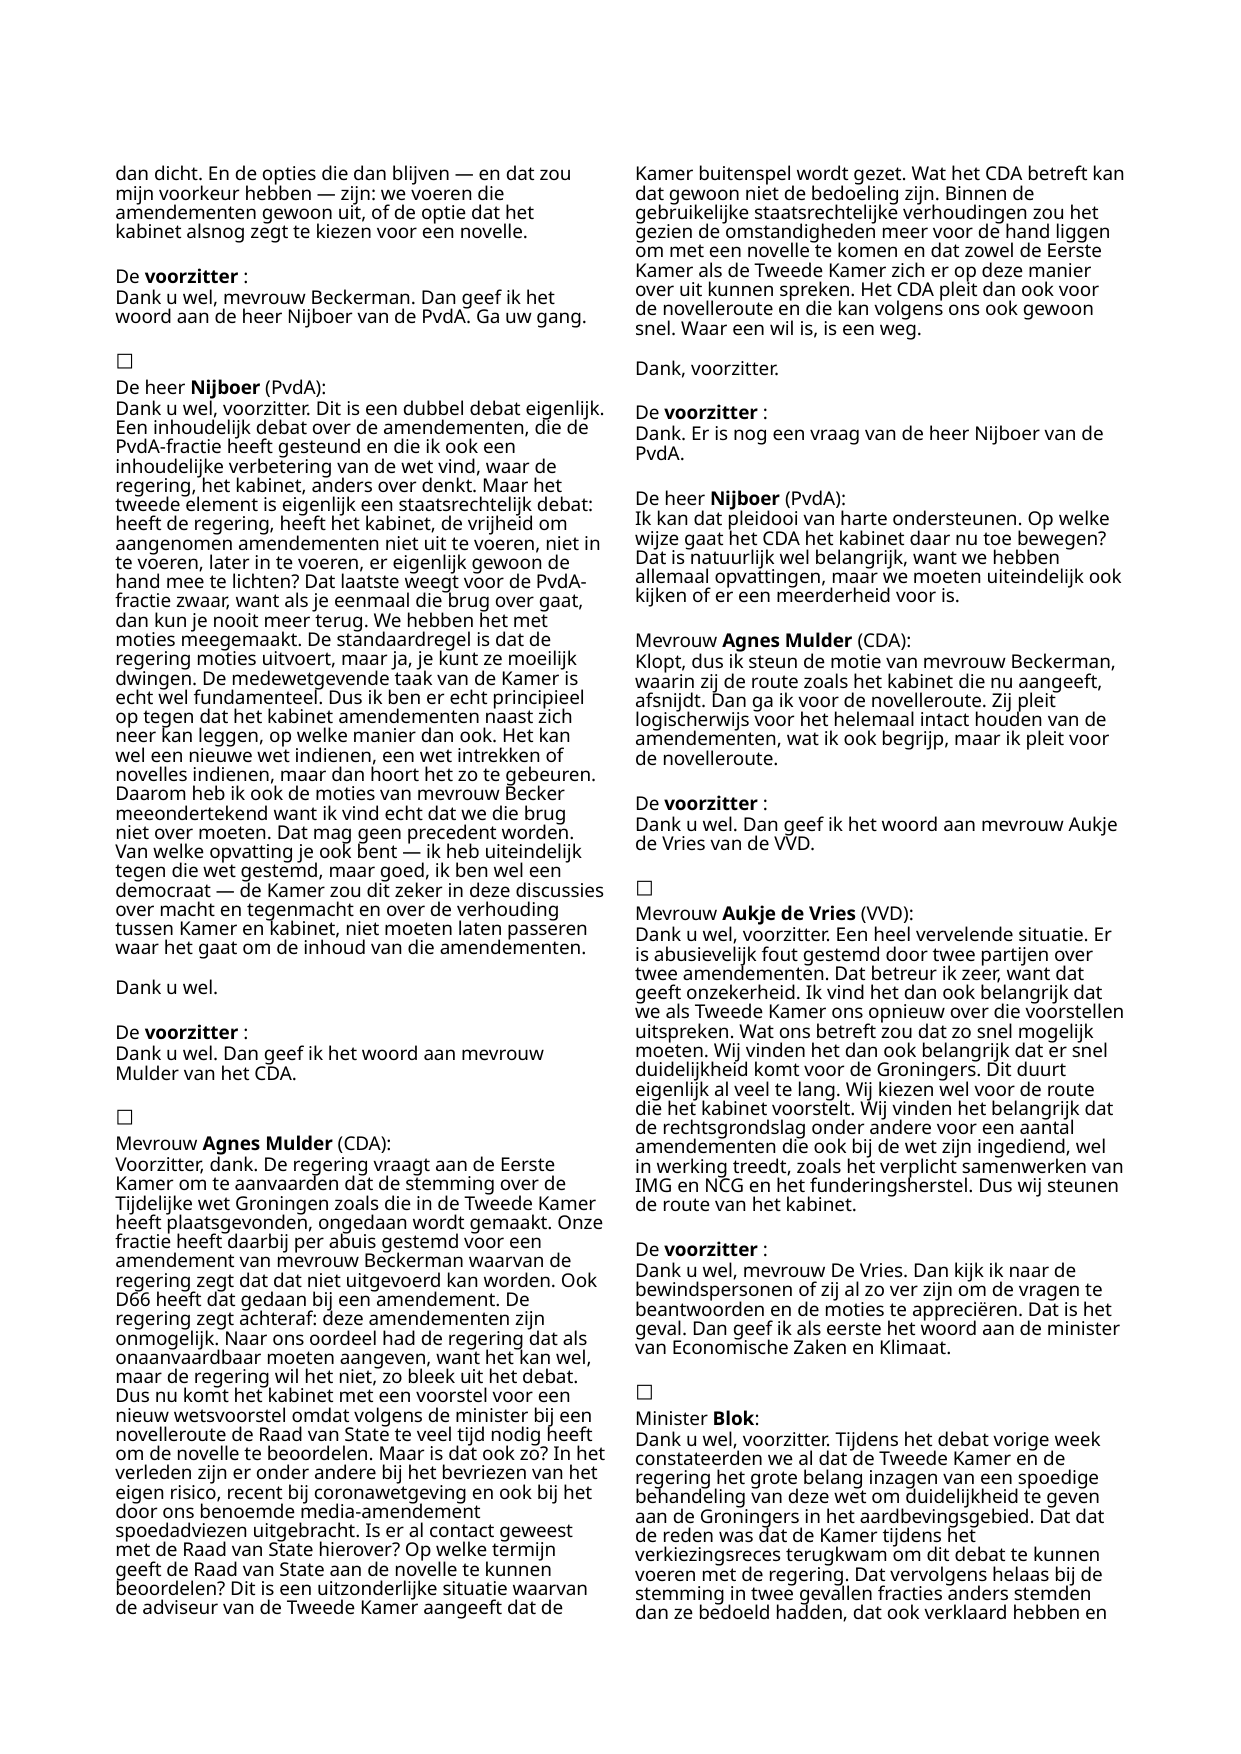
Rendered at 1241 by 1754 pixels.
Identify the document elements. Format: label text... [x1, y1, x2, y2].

text Kamer buitenspel wordt gezet. Wat het CDA betreft kan dat gewoon niet de bedoeling zijn. Binnen de gebruikelijke staatsrechtelijke verhoudingen zou het gezien de omstandigheden meer voor de hand liggen om met een novelle te komen en dat zowel de Eerste Kamer als de Tweede Kamer zich er op deze manier over uit kunnen spreken. Het CDA pleit dan ook voor de novelleroute en die kan volgens ons ook gewoon snel. Waar een wil is, is een weg. [635, 165, 1125, 339]
text Mevrouw Agnes Mulder (CDA): [115, 1130, 605, 1156]
text Dank u wel, voorzitter. Tijdens het debat vorige week constateerden we al dat de Tweede Kamer en de regering het grote belang inzagen van een spoedige behandeling van deze wet om duidelijkheid te geven aan de Groningers in het aardbevingsgebied. Dat dat de reden was dat de Kamer tijdens het verkiezingsreces terugkwam om dit debat te kunnen voeren met de regering. Dat vervolgens helaas bij de stemming in twee gevallen fracties anders stemden dan ze bedoeld hadden, dat ook verklaard hebben en [635, 1431, 1125, 1623]
text De voorzitter : [115, 263, 605, 289]
text ⬜ [115, 1104, 605, 1130]
text Dank u wel. Dan geef ik het woord aan mevrouw Aukje de Vries van de VVD. [635, 816, 1125, 854]
text De voorzitter : [635, 790, 1125, 816]
text De heer Nijboer (PvdA): [115, 374, 605, 400]
text ⬜ [635, 1379, 1125, 1405]
text Dank. Er is nog een vraag van de heer Nijboer van de PvdA. [635, 425, 1125, 464]
text Dank, voorzitter. [635, 359, 1125, 379]
text Dank u wel, voorzitter. Dit is een dubbel debat eigenlijk. Een inhoudelijk debat over de amendementen, die de PvdA-fractie heeft gesteund en die ik ook een inhoudelijke verbetering van de wet vind, waar de regering, het kabinet, anders over denkt. Maar het tweede element is eigenlijk een staatsrechtelijk debat: heeft de regering, heeft het kabinet, de vrijheid om aangenomen amendementen niet uit te voeren, niet in te voeren, later in te voeren, er eigenlijk gewoon de hand mee te lichten? Dat laatste weegt voor de PvdA-fractie zwaar, want als je eenmaal die brug over gaat, dan kun je nooit meer terug. We hebben het met moties meegemaakt. De standaardregel is dat de regering moties uitvoert, maar ja, je kunt ze moeilijk dwingen. De medewetgevende taak van de Kamer is echt wel fundamenteel. Dus ik ben er echt principieel op tegen dat het kabinet amendementen naast zich neer kan leggen, op welke manier dan ook. Het kan wel een nieuwe wet indienen, een wet intrekken of novelles indienen, maar dan hoort het zo te gebeuren. Daarom heb ik ook de moties van mevrouw Becker meeondertekend want ik vind echt dat we die brug niet over moeten. Dat mag geen precedent worden. Van welke opvatting je ook bent — ik heb uiteindelijk tegen die wet gestemd, maar goed, ik ben wel een democraat — de Kamer zou dit zeker in deze discussies over macht en tegenmacht en over de verhouding tussen Kamer en kabinet, niet moeten laten passeren waar het gaat om de inhoud van die amendementen. [115, 400, 605, 959]
text Minister Blok: [635, 1405, 1125, 1431]
text ⬜ [115, 348, 605, 374]
text Dank u wel, voorzitter. Een heel vervelende situatie. Er is abusievelijk fout gestemd door twee partijen over twee amendementen. Dat betreur ik zeer, want dat geeft onzekerheid. Ik vind het dan ook belangrijk dat we als Tweede Kamer ons opnieuw over die voorstellen uitspreken. Wat ons betreft zou dat zo snel mogelijk moeten. Wij vinden het dan ook belangrijk dat er snel duidelijkheid komt voor de Groningers. Dit duurt eigenlijk al veel te lang. Wij kiezen wel voor de route die het kabinet voorstelt. Wij vinden het belangrijk dat de rechtsgrondslag onder andere voor een aantal amendementen die ook bij de wet zijn ingediend, wel in werking treedt, zoals het verplicht samenwerken van IMG en NCG en het funderingsherstel. Dus wij steunen de route van het kabinet. [635, 926, 1125, 1215]
text De heer Nijboer (PvdA): [635, 485, 1125, 510]
text dan dicht. En de opties die dan blijven — en dat zou mijn voorkeur hebben — zijn: we voeren die amendementen gewoon uit, of de optie dat het kabinet alsnog zegt te kiezen voor een novelle. [115, 165, 605, 242]
text ⬜ [635, 875, 1125, 901]
text Voorzitter, dank. De regering vraagt aan de Eerste Kamer om te aanvaarden dat de stemming over de Tijdelijke wet Groningen zoals die in de Tweede Kamer heeft plaatsgevonden, ongedaan wordt gemaakt. Onze fractie heeft daarbij per abuis gestemd voor een amendement van mevrouw Beckerman waarvan de regering zegt dat dat niet uitgevoerd kan worden. Ook D66 heeft dat gedaan bij een amendement. De regering zegt achteraf: deze amendementen zijn onmogelijk. Naar ons oordeel had de regering dat als onaanvaardbaar moeten aangeven, want het kan wel, maar de regering wil het niet, zo bleek uit het debat. Dus nu komt het kabinet met een voorstel voor een nieuw wetsvoorstel omdat volgens de minister bij een novelleroute de Raad van State te veel tijd nodig heeft om de novelle te beoordelen. Maar is dat ook zo? In het verleden zijn er onder andere bij het bevriezen van het eigen risico, recent bij coronawetgeving en ook bij het door ons benoemde media-amendement spoedadviezen uitgebracht. Is er al contact geweest met de Raad van State hierover? Op welke termijn geeft de Raad van State aan de novelle te kunnen beoordelen? Dit is een uitzonderlijke situatie waarvan de adviseur van de Tweede Kamer aangeeft dat de [115, 1156, 605, 1618]
text Mevrouw Agnes Mulder (CDA): [635, 628, 1125, 653]
text Ik kan dat pleidooi van harte ondersteunen. Op welke wijze gaat het CDA het kabinet daar nu toe bewegen? Dat is natuurlijk wel belangrijk, want we hebben allemaal opvattingen, maar we moeten uiteindelijk ook kijken of er een meerderheid voor is. [635, 510, 1125, 607]
text Mevrouw Aukje de Vries (VVD): [635, 901, 1125, 926]
text De voorzitter : [635, 1236, 1125, 1262]
text Dank u wel. [115, 979, 605, 999]
text De voorzitter : [635, 399, 1125, 425]
text Klopt, dus ik steun de motie van mevrouw Beckerman, waarin zij de route zoals het kabinet die nu aangeeft, afsnijdt. Dan ga ik voor de novelleroute. Zij pleit logischerwijs voor het helemaal intact houden van de amendementen, wat ik ook begrijp, maar ik pleit voor de novelleroute. [635, 653, 1125, 769]
text Dank u wel, mevrouw Beckerman. Dan geef ik het woord aan de heer Nijboer van de PvdA. Ga uw gang. [115, 289, 605, 327]
text Dank u wel. Dan geef ik het woord aan mevrouw Mulder van het CDA. [115, 1045, 605, 1084]
text Dank u wel, mevrouw De Vries. Dan kijk ik naar de bewindspersonen of zij al zo ver zijn om de vragen te beantwoorden en de moties te appreciëren. Dat is het geval. Dan geef ik als eerste het woord aan de minister van Economische Zaken en Klimaat. [635, 1262, 1125, 1358]
text De voorzitter : [115, 1019, 605, 1045]
